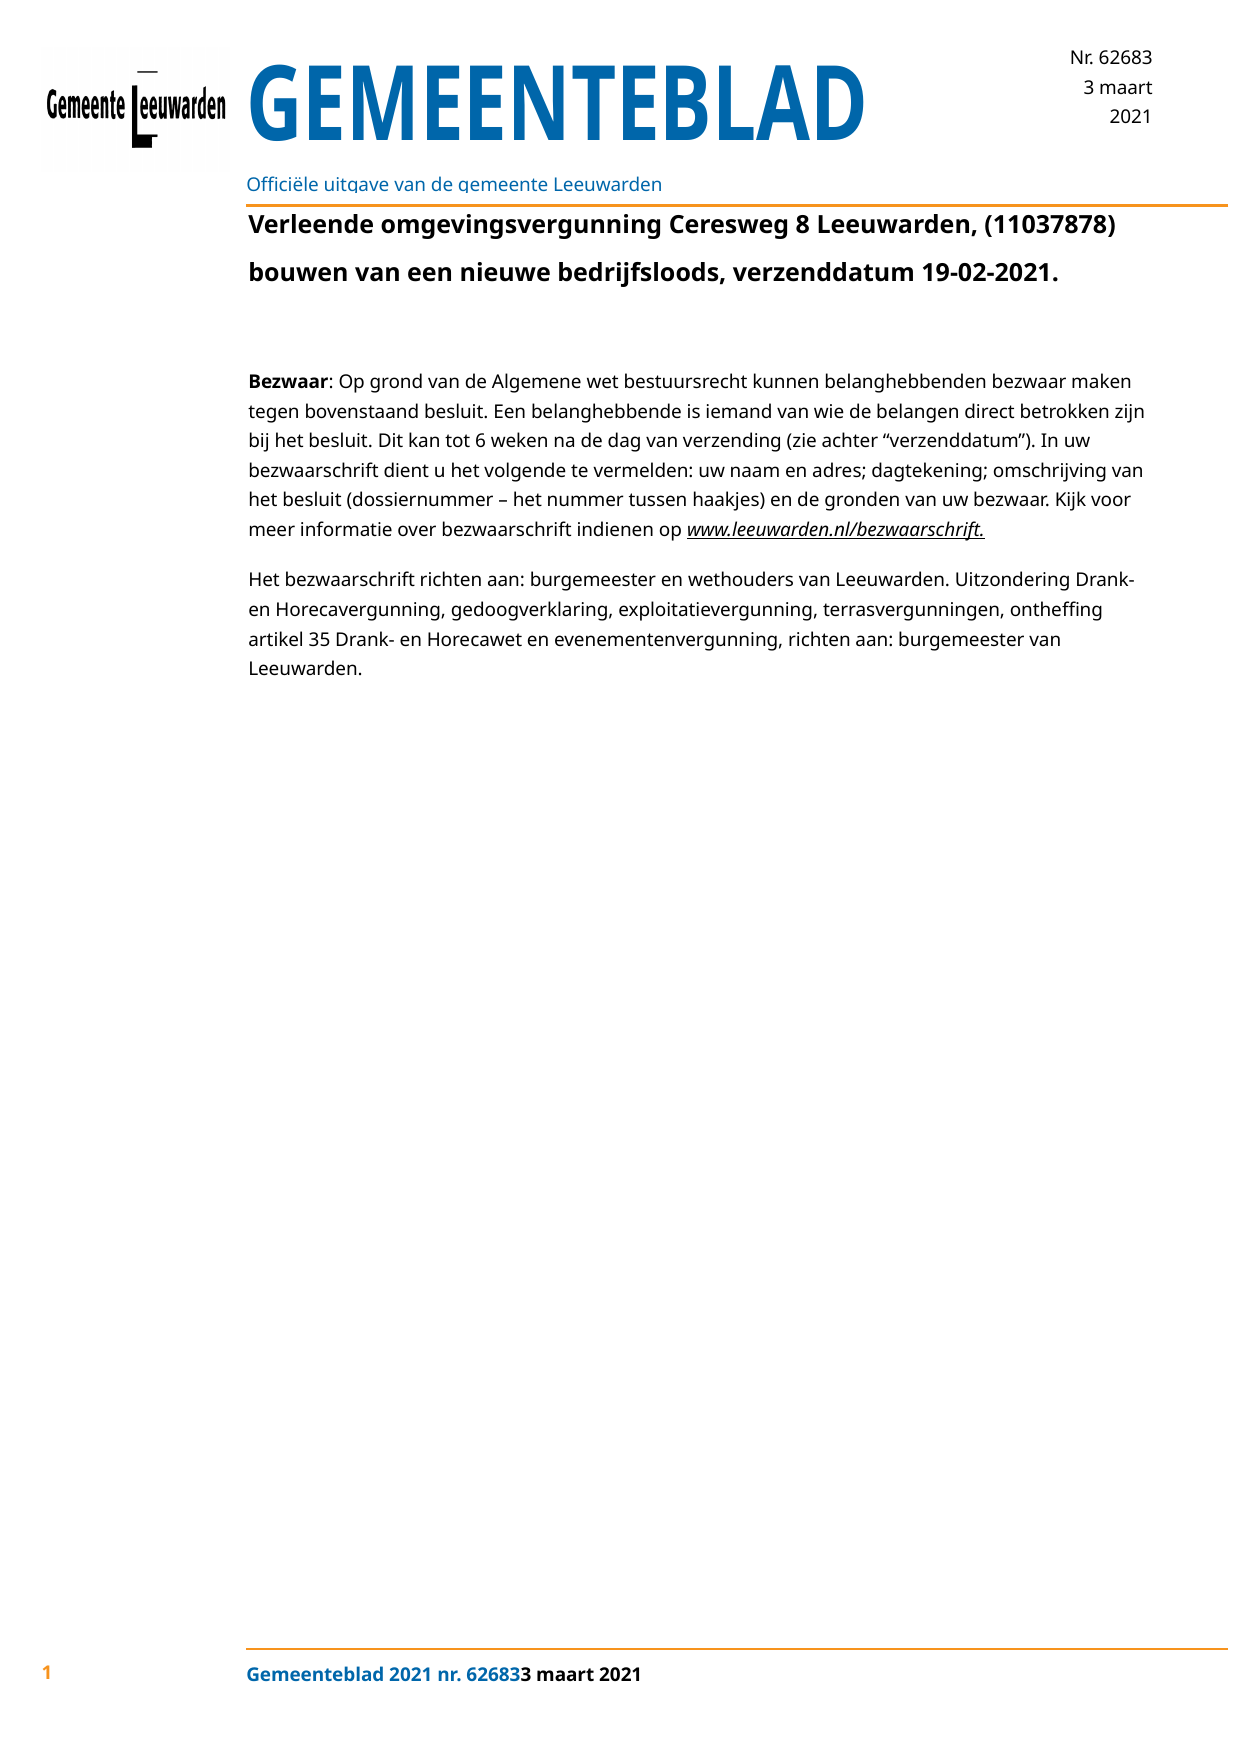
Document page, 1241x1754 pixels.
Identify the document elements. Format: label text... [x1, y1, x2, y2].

picture [41, 47, 231, 172]
text Het bezwaarschrift richten aan: burgemeester en wethouders van Leeuwarden. Uitzondering Drank- en Horecavergunning, gedoogverklaring, exploitatievergunning, terrasvergunningen, ontheffing artikel 35 Drank- en Horecawet en evenementenvergunning, richten aan: burgemeester van Leeuwarden. [248, 567, 1152, 681]
text Verleende omgevingsvergunning Ceresweg 8 Leeuwarden, (11037878) bouwen van een nieuwe bedrijfsloods, verzenddatum 19-02-2021. [248, 207, 1152, 288]
text Bezwaar: Op grond van de Algemene wet bestuursrecht kunnen belanghebbenden bezwaar maken tegen bovenstaand besluit. Een belanghebbende is iemand van wie de belangen direct betrokken zijn bij het besluit. Dit kan tot 6 weken na de dag van verzending (zie achter “verzenddatum”). In uw bezwaarschrift dient u het volgende te vermelden: uw naam en adres; dagtekening; omschrijving van het besluit (dossiernummer – het nummer tussen haakjes) en de gronden van uw bezwaar. Kijk voor meer informatie over bezwaarschrift indienen op www.leeuwarden.nl/bezwaarschrift. [248, 368, 1152, 542]
